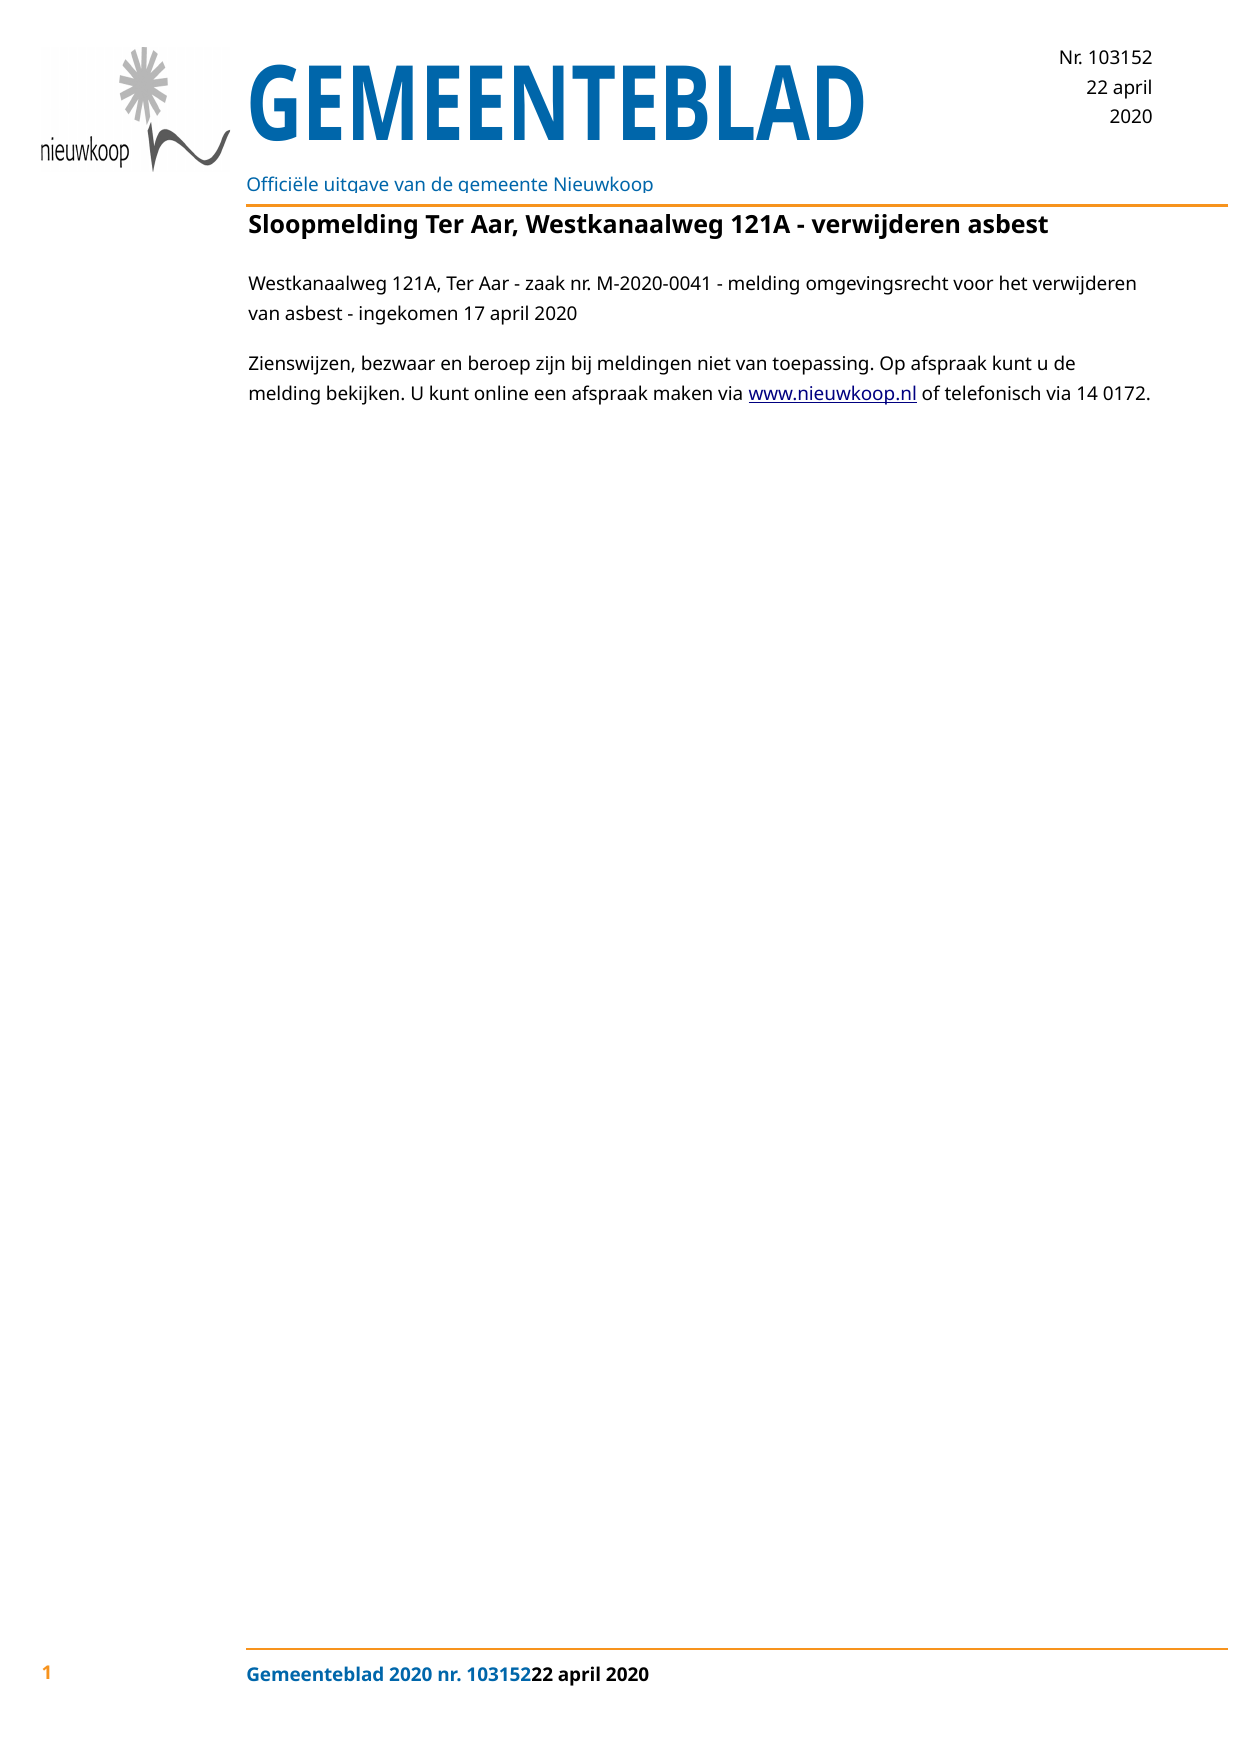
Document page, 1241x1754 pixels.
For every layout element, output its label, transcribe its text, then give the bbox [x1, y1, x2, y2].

text Zienswijzen, bezwaar en beroep zijn bij meldingen niet van toepassing. Op afspraak kunt u de melding bekijken. U kunt online een afspraak maken via www.nieuwkoop.nl of telefonisch via 14 0172. [248, 350, 1152, 406]
picture [41, 47, 231, 172]
text Westkanaalweg 121A, Ter Aar - zaak nr. M-2020-0041 - melding omgevingsrecht voor het verwijderen van asbest - ingekomen 17 april 2020 [248, 270, 1152, 326]
text Sloopmelding Ter Aar, Westkanaalweg 121A - verwijderen asbest [248, 207, 1152, 241]
